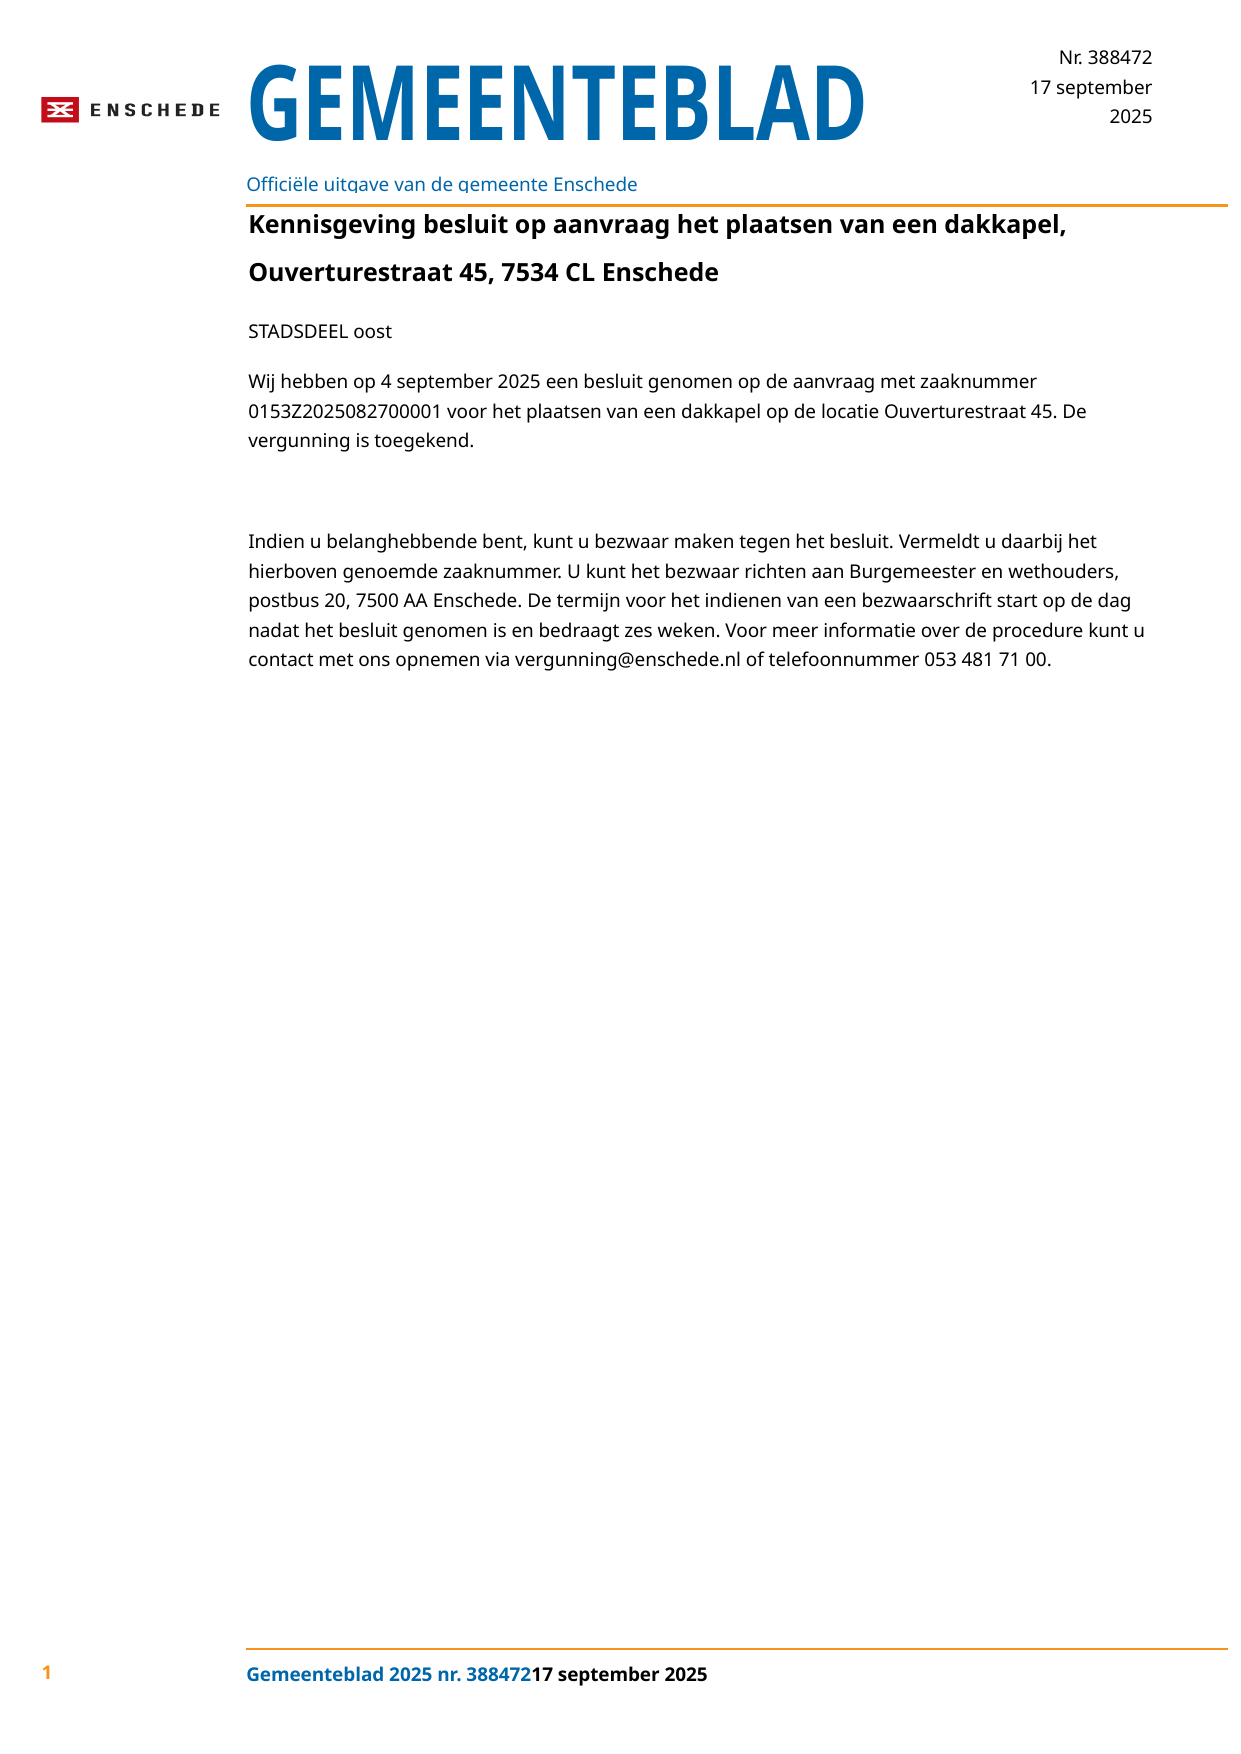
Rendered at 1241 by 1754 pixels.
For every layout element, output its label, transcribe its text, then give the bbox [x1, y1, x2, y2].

text Indien u belanghebbende bent, kunt u bezwaar maken tegen het besluit. Vermeldt u daarbij het hierboven genoemde zaaknummer. U kunt het bezwaar richten aan Burgemeester en wethouders, postbus 20, 7500 AA Enschede. De termijn voor het indienen van een bezwaarschrift start op de dag nadat het besluit genomen is en bedraagt zes weken. Voor meer informatie over de procedure kunt u contact met ons opnemen via vergunning@enschede.nl of telefoonnummer 053 481 71 00. [248, 528, 1152, 672]
picture [41, 47, 231, 172]
text Wij hebben op 4 september 2025 een besluit genomen op de aanvraag met zaaknummer 0153Z2025082700001 voor het plaatsen van een dakkapel op de locatie Ouverturestraat 45. De vergunning is toegekend. [248, 368, 1152, 453]
text STADSDEEL oost [248, 318, 1152, 344]
text Kennisgeving besluit op aanvraag het plaatsen van een dakkapel, Ouverturestraat 45, 7534 CL Enschede [248, 207, 1152, 288]
